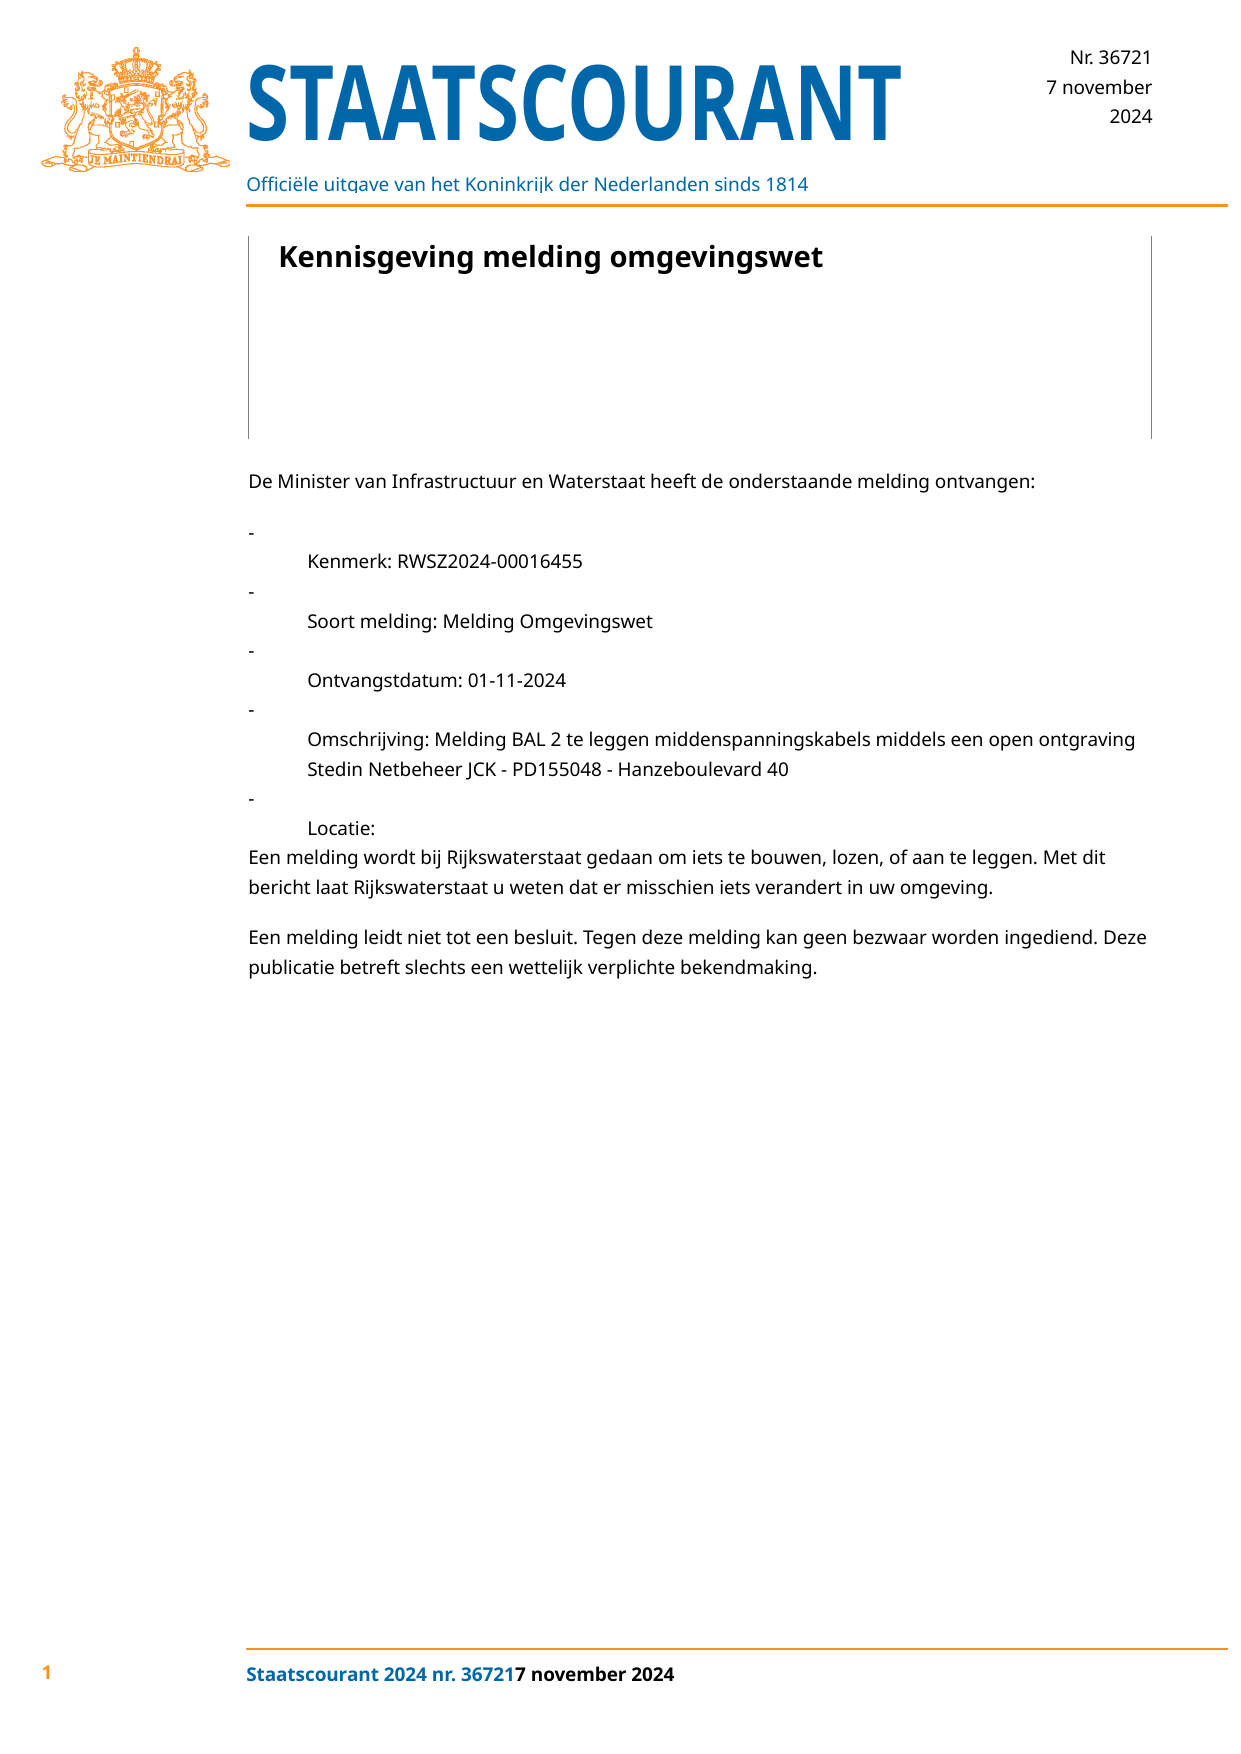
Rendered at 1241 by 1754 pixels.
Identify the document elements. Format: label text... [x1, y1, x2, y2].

text Een melding wordt bij Rijkswaterstaat gedaan om iets te bouwen, lozen, of aan te leggen. Met dit bericht laat Rijkswaterstaat u weten dat er misschien iets verandert in uw omgeving. [248, 844, 1152, 900]
text Een melding leidt niet tot een besluit. Tegen deze melding kan geen bezwaar worden ingediend. Deze publicatie betreft slechts een wettelijk verplichte bekendmaking. [248, 924, 1152, 980]
table_header [1090, 236, 1151, 413]
picture [912, 236, 1090, 414]
list Locatie: [248, 815, 1152, 841]
list Soort melding: Melding Omgevingswet [248, 608, 1152, 633]
picture [41, 47, 231, 172]
list Ontvangstdatum: 01-11-2024 [248, 667, 1152, 693]
table_header [850, 236, 912, 413]
text De Minister van Infrastructuur en Waterstaat heeft de onderstaande melding ontvangen: [248, 469, 1152, 494]
list Kenmerk: RWSZ2024-00016455 [248, 549, 1152, 574]
list Omschrijving: Melding BAL 2 te leggen middenspanningskabels middels een open ontgraving Stedin Netbeheer JCK - PD155048 - Hanzeboulevard 40 [248, 726, 1152, 781]
table_header Kennisgeving melding omgevingswet [249, 236, 850, 439]
table_header [850, 414, 1151, 439]
